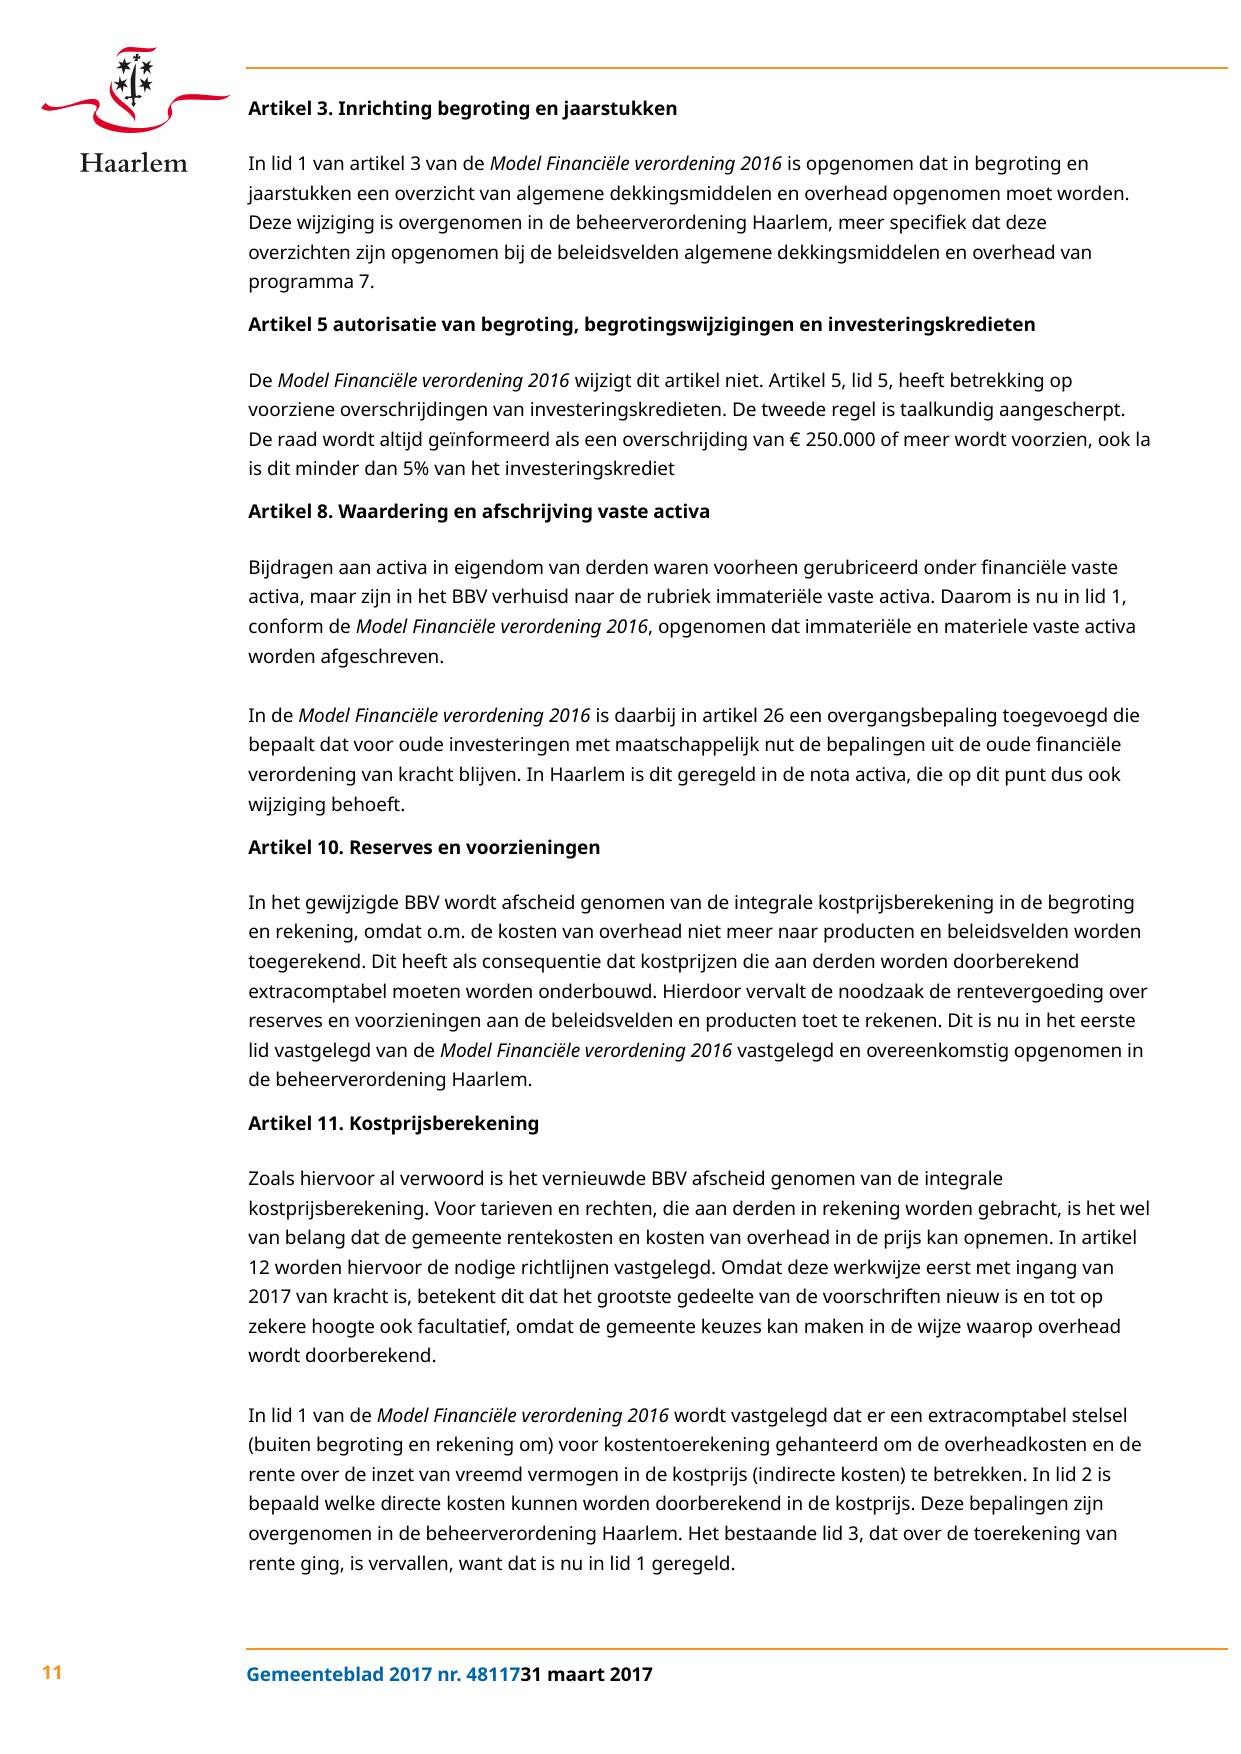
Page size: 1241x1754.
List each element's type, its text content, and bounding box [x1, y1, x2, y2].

text Zoals hiervoor al verwoord is het vernieuwde BBV afscheid genomen van de integrale kostprijsberekening. Voor tarieven en rechten, die aan derden in rekening worden gebracht, is het wel van belang dat de gemeente rentekosten en kosten van overhead in de prijs kan opnemen. In artikel 12 worden hiervoor de nodige richtlijnen vastgelegd. Omdat deze werkwijze eerst met ingang van 2017 van kracht is, betekent dit dat het grootste gedeelte van de voorschriften nieuw is en tot op zekere hoogte ook facultatief, omdat de gemeente keuzes kan maken in de wijze waarop overhead wordt doorberekend. [248, 1165, 1152, 1368]
text In lid 1 van artikel 3 van de Model Financiële verordening 2016 is opgenomen dat in begroting en jaarstukken een overzicht van algemene dekkingsmiddelen en overhead opgenomen moet worden. Deze wijziging is overgenomen in de beheerverordening Haarlem, meer specifiek dat deze overzichten zijn opgenomen bij de beleidsvelden algemene dekkingsmiddelen en overhead van programma 7. [248, 150, 1152, 294]
text In lid 1 van de Model Financiële verordening 2016 wordt vastgelegd dat er een extracomptabel stelsel (buiten begroting en rekening om) voor kostentoerekening gehanteerd om de overheadkosten en de rente over de inzet van vreemd vermogen in de kostprijs (indirecte kosten) te betrekken. In lid 2 is bepaald welke directe kosten kunnen worden doorberekend in de kostprijs. Deze bepalingen zijn overgenomen in de beheerverordening Haarlem. Het bestaande lid 3, dat over de toerekening van rente ging, is vervallen, want dat is nu in lid 1 geregeld. [248, 1402, 1152, 1575]
text Artikel 10. Reserves en voorzieningen [248, 834, 1152, 859]
text Artikel 5 autorisatie van begroting, begrotingswijzigingen en investeringskredieten [248, 312, 1152, 337]
text Artikel 3. Inrichting begroting en jaarstukken [248, 95, 1152, 121]
text Bijdragen aan activa in eigendom van derden waren voorheen gerubriceerd onder financiële vaste activa, maar zijn in het BBV verhuisd naar de rubriek immateriële vaste activa. Daarom is nu in lid 1, conform de Model Financiële verordening 2016, opgenomen dat immateriële en materiele vaste activa worden afgeschreven. [248, 554, 1152, 668]
picture [41, 47, 231, 172]
text In het gewijzigde BBV wordt afscheid genomen van de integrale kostprijsberekening in de begroting en rekening, omdat o.m. de kosten van overhead niet meer naar producten en beleidsvelden worden toegerekend. Dit heeft als consequentie dat kostprijzen die aan derden worden doorberekend extracomptabel moeten worden onderbouwd. Hierdoor vervalt de noodzaak de rentevergoeding over reserves en voorzieningen aan de beleidsvelden en producten toet te rekenen. Dit is nu in het eerste lid vastgelegd van de Model Financiële verordening 2016 vastgelegd en overeenkomstig opgenomen in de beheerverordening Haarlem. [248, 889, 1152, 1092]
text De Model Financiële verordening 2016 wijzigt dit artikel niet. Artikel 5, lid 5, heeft betrekking op voorziene overschrijdingen van investeringskredieten. De tweede regel is taalkundig aangescherpt. De raad wordt altijd geïnformeerd als een overschrijding van € 250.000 of meer wordt voorzien, ook la is dit minder dan 5% van het investeringskrediet [248, 367, 1152, 481]
text Artikel 8. Waardering en afschrijving vaste activa [248, 499, 1152, 524]
text Artikel 11. Kostprijsberekening [248, 1110, 1152, 1136]
text In de Model Financiële verordening 2016 is daarbij in artikel 26 een overgangsbepaling toegevoegd die bepaalt dat voor oude investeringen met maatschappelijk nut de bepalingen uit de oude financiële verordening van kracht blijven. In Haarlem is dit geregeld in de nota activa, die op dit punt dus ook wijziging behoeft. [248, 702, 1152, 816]
